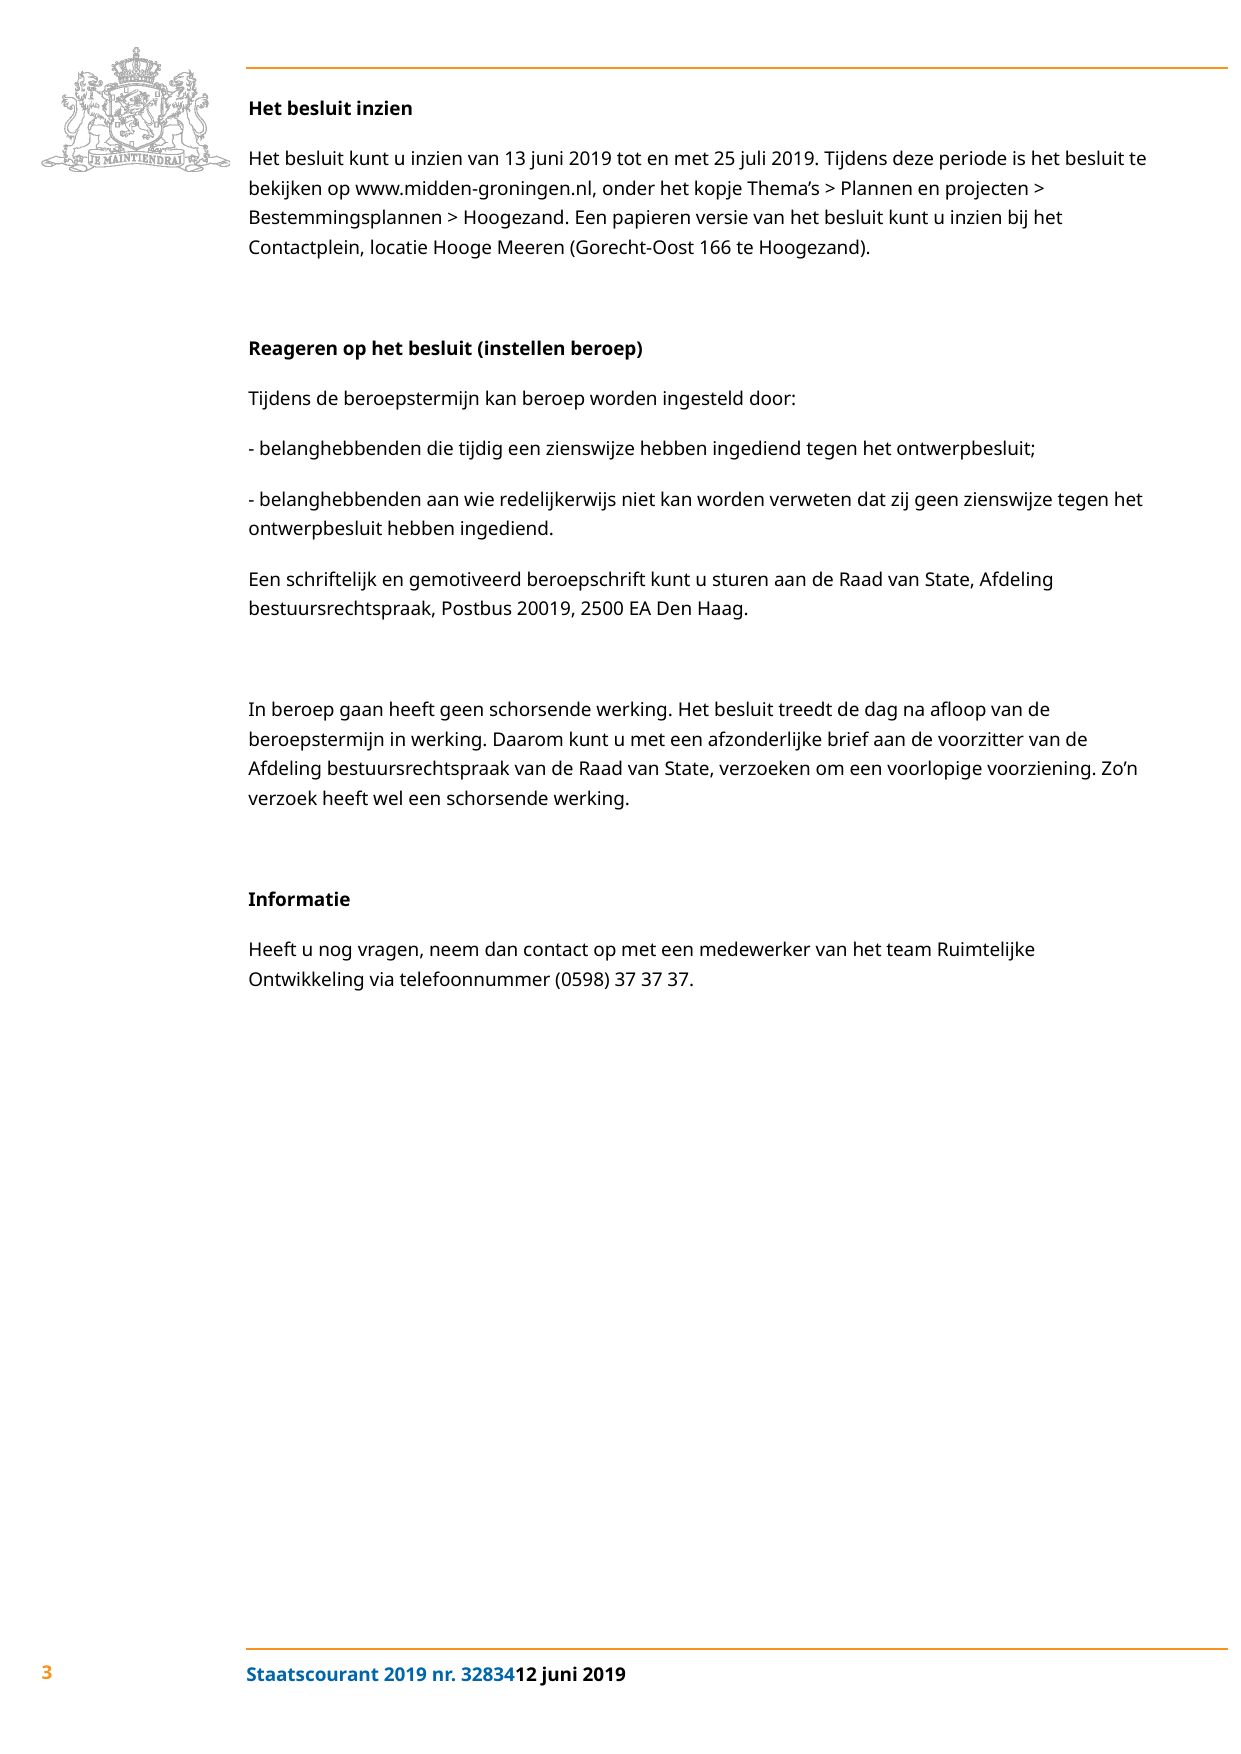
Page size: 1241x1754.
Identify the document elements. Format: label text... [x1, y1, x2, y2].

text Een schriftelijk en gemotiveerd beroepschrift kunt u sturen aan de Raad van State, Afdeling bestuursrechtspraak, Postbus 20019, 2500 EA Den Haag. [248, 566, 1152, 621]
text In beroep gaan heeft geen schorsende werking. Het besluit treedt de dag na afloop van de beroepstermijn in werking. Daarom kunt u met een afzonderlijke brief aan de voorzitter van de Afdeling bestuursrechtspraak van de Raad van State, verzoeken om een voorlopige voorziening. Zo’n verzoek heeft wel een schorsende werking. [248, 696, 1152, 811]
picture [41, 47, 231, 172]
text Reageren op het besluit (instellen beroep) [248, 335, 1152, 361]
text Het besluit kunt u inzien van 13 juni 2019 tot en met 25 juli 2019. Tijdens deze periode is het besluit te bekijken op www.midden-groningen.nl, onder het kopje Thema’s > Plannen en projecten > Bestemmingsplannen > Hoogezand. Een papieren versie van het besluit kunt u inzien bij het Contactplein, locatie Hooge Meeren (Gorecht-Oost 166 te Hoogezand). [248, 145, 1152, 260]
text - belanghebbenden aan wie redelijkerwijs niet kan worden verweten dat zij geen zienswijze tegen het ontwerpbesluit hebben ingediend. [248, 486, 1152, 541]
text Informatie [248, 886, 1152, 912]
text Het besluit inzien [248, 95, 1152, 121]
text Heeft u nog vragen, neem dan contact op met een medewerker van het team Ruimtelijke Ontwikkeling via telefoonnummer (0598) 37 37 37. [248, 936, 1152, 992]
text - belanghebbenden die tijdig een zienswijze hebben ingediend tegen het ontwerpbesluit; [248, 436, 1152, 461]
text Tijdens de beroepstermijn kan beroep worden ingesteld door: [248, 385, 1152, 411]
